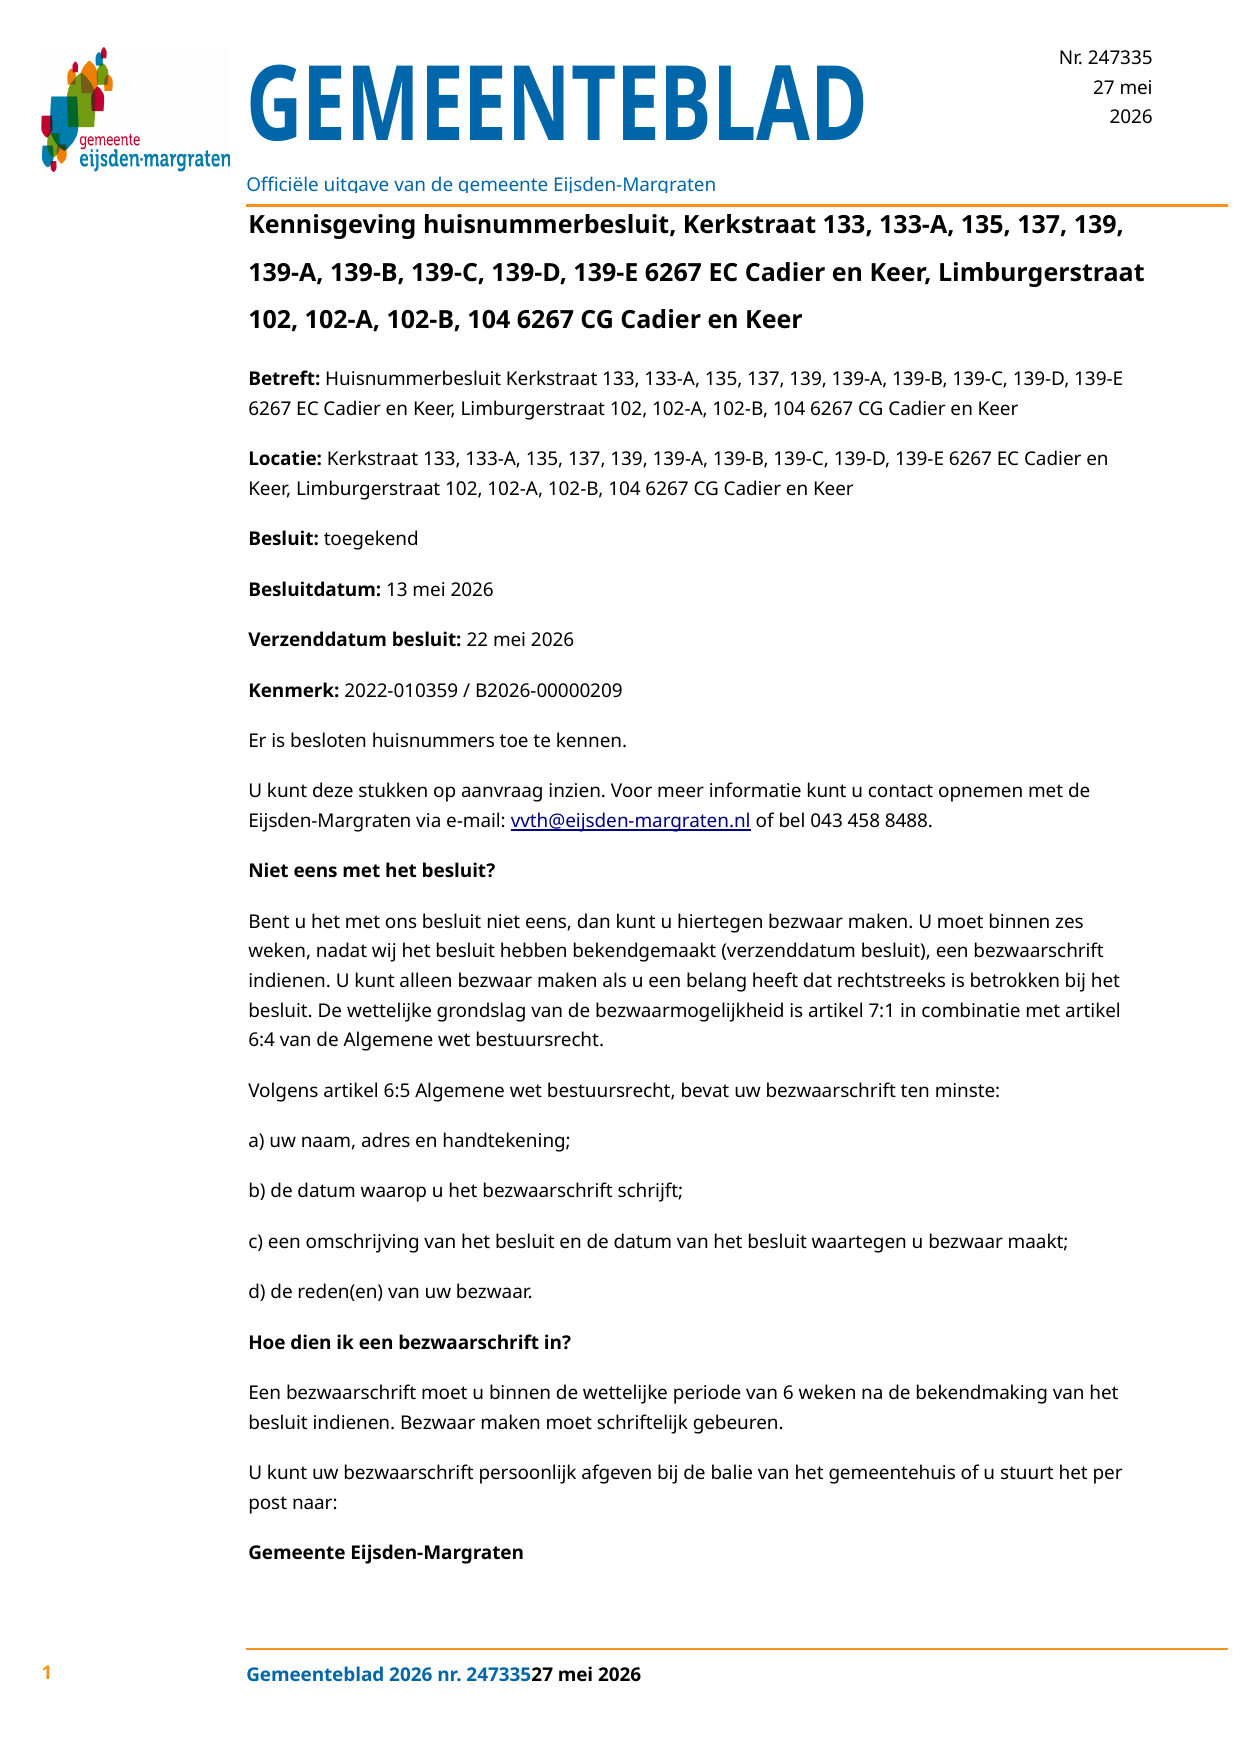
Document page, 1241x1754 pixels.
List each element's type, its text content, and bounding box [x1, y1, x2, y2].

text c) een omschrijving van het besluit en de datum van het besluit waartegen u bezwaar maakt; [248, 1228, 1152, 1254]
text Een bezwaarschrift moet u binnen de wettelijke periode van 6 weken na de bekendmaking van het besluit indienen. Bezwaar maken moet schriftelijk gebeuren. [248, 1379, 1152, 1434]
text Besluitdatum: 13 mei 2026 [248, 576, 1152, 602]
text Kennisgeving huisnummerbesluit, Kerkstraat 133, 133-A, 135, 137, 139, 139-A, 139-B, 139-C, 139-D, 139-E 6267 EC Cadier en Keer, Limburgerstraat 102, 102-A, 102-B, 104 6267 CG Cadier en Keer [248, 207, 1152, 336]
text Locatie: Kerkstraat 133, 133-A, 135, 137, 139, 139-A, 139-B, 139-C, 139-D, 139-E 6267 EC Cadier en Keer, Limburgerstraat 102, 102-A, 102-B, 104 6267 CG Cadier en Keer [248, 446, 1152, 501]
picture [41, 47, 231, 172]
text Volgens artikel 6:5 Algemene wet bestuursrecht, bevat uw bezwaarschrift ten minste: [248, 1077, 1152, 1102]
text b) de datum waarop u het bezwaarschrift schrijft; [248, 1178, 1152, 1203]
text Hoe dien ik een bezwaarschrift in? [248, 1329, 1152, 1354]
text U kunt uw bezwaarschrift persoonlijk afgeven bij de balie van het gemeentehuis of u stuurt het per post naar: [248, 1459, 1152, 1514]
text Bent u het met ons besluit niet eens, dan kunt u hiertegen bezwaar maken. U moet binnen zes weken, nadat wij het besluit hebben bekendgemaakt (verzenddatum besluit), een bezwaarschrift indienen. U kunt alleen bezwaar maken als u een belang heeft dat rechtstreeks is betrokken bij het besluit. De wettelijke grondslag van de bezwaarmogelijkheid is artikel 7:1 in combinatie met artikel 6:4 van de Algemene wet bestuursrecht. [248, 908, 1152, 1052]
text U kunt deze stukken op aanvraag inzien. Voor meer informatie kunt u contact opnemen met de Eijsden-Margraten via e-mail: vvth@eijsden-margraten.nl of bel 043 458 8488. [248, 778, 1152, 833]
text Er is besloten huisnummers toe te kennen. [248, 727, 1152, 753]
text Niet eens met het besluit? [248, 858, 1152, 883]
text Betreft: Huisnummerbesluit Kerkstraat 133, 133-A, 135, 137, 139, 139-A, 139-B, 139-C, 139-D, 139-E 6267 EC Cadier en Keer, Limburgerstraat 102, 102-A, 102-B, 104 6267 CG Cadier en Keer [248, 366, 1152, 421]
text a) uw naam, adres en handtekening; [248, 1127, 1152, 1153]
text Gemeente Eijsden-Margraten [248, 1539, 1152, 1565]
text Verzenddatum besluit: 22 mei 2026 [248, 626, 1152, 652]
text d) de reden(en) van uw bezwaar. [248, 1278, 1152, 1304]
text Besluit: toegekend [248, 526, 1152, 551]
text Kenmerk: 2022-010359 / B2026-00000209 [248, 677, 1152, 702]
